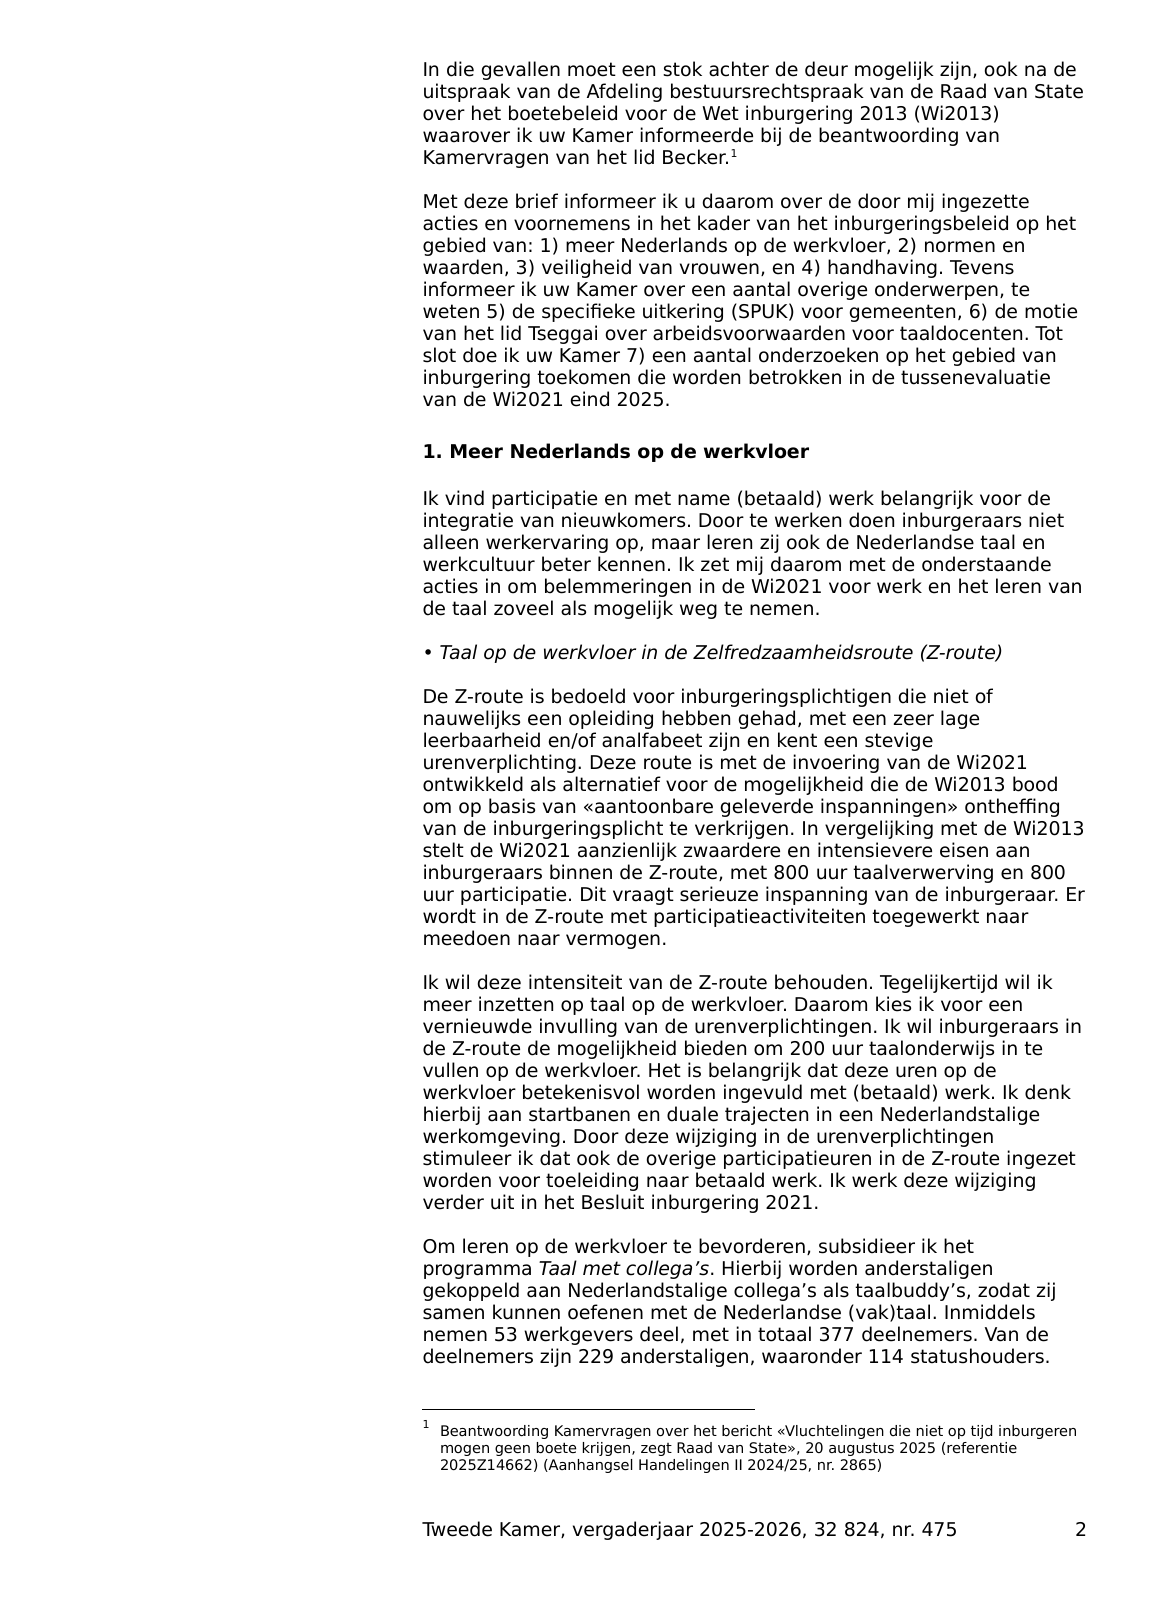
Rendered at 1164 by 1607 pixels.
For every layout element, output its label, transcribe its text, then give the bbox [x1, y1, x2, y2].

text Om leren op de werkvloer te bevorderen, subsidieer ik het programma Taal met collega’s. Hierbij worden anderstaligen gekoppeld aan Nederlandstalige collega’s als taalbuddy’s, zodat zij samen kunnen oefenen met de Nederlandse (vak)taal. Inmiddels nemen 53 werkgevers deel, met in totaal 377 deelnemers. Van de deelnemers zijn 229 anderstaligen, waaronder 114 statushouders. [422, 1236, 1087, 1368]
text In die gevallen moet een stok achter de deur mogelijk zijn, ook na de uitspraak van de Afdeling bestuursrechtspraak van de Raad van State over het boetebeleid voor de Wet inburgering 2013 (Wi2013) waarover ik uw Kamer informeerde bij de beantwoording van Kamervragen van het lid Becker. [422, 59, 1087, 169]
subtitle 1. Meer Nederlands op de werkvloer [422, 441, 1087, 463]
subtitle • Taal op de werkvloer in de Zelfredzaamheidsroute (Z-route) [422, 642, 1087, 664]
text Ik wil deze intensiteit van de Z-route behouden. Tegelijkertijd wil ik meer inzetten op taal op de werkvloer. Daarom kies ik voor een vernieuwde invulling van de urenverplichtingen. Ik wil inburgeraars in de Z-route de mogelijkheid bieden om 200 uur taalonderwijs in te vullen op de werkvloer. Het is belangrijk dat deze uren op de werkvloer betekenisvol worden ingevuld met (betaald) werk. Ik denk hierbij aan startbanen en duale trajecten in een Nederlandstalige werkomgeving. Door deze wijziging in de urenverplichtingen stimuleer ik dat ook de overige participatieuren in de Z-route ingezet worden voor toeleiding naar betaald werk. Ik werk deze wijziging verder uit in het Besluit inburgering 2021. [422, 972, 1087, 1214]
text Beantwoording Kamervragen over het bericht «Vluchtelingen die niet op tijd inburgeren mogen geen boete krijgen, zegt Raad van State», 20 augustus 2025 (referentie 2025Z14662) (Aanhangsel Handelingen II 2024/25, nr. 2865) [422, 1418, 1087, 1474]
text Met deze brief informeer ik u daarom over de door mij ingezette acties en voornemens in het kader van het inburgeringsbeleid op het gebied van: 1) meer Nederlands op de werkvloer, 2) normen en waarden, 3) veiligheid van vrouwen, en 4) handhaving. Tevens informeer ik uw Kamer over een aantal overige onderwerpen, te weten 5) de specifieke uitkering (SPUK) voor gemeenten, 6) de motie van het lid Tseggai over arbeidsvoorwaarden voor taaldocenten. Tot slot doe ik uw Kamer 7) een aantal onderzoeken op het gebied van inburgering toekomen die worden betrokken in de tussenevaluatie van de Wi2021 eind 2025. [422, 191, 1087, 411]
text De Z-route is bedoeld voor inburgeringsplichtigen die niet of nauwelijks een opleiding hebben gehad, met een zeer lage leerbaarheid en/of analfabeet zijn en kent een stevige urenverplichting. Deze route is met de invoering van de Wi2021 ontwikkeld als alternatief voor de mogelijkheid die de Wi2013 bood om op basis van «aantoonbare geleverde inspanningen» ontheffing van de inburgeringsplicht te verkrijgen. In vergelijking met de Wi2013 stelt de Wi2021 aanzienlijk zwaardere en intensievere eisen aan inburgeraars binnen de Z-route, met 800 uur taalverwerving en 800 uur participatie. Dit vraagt serieuze inspanning van de inburgeraar. Er wordt in de Z-route met participatieactiviteiten toegewerkt naar meedoen naar vermogen. [422, 686, 1087, 950]
text Ik vind participatie en met name (betaald) werk belangrijk voor de integratie van nieuwkomers. Door te werken doen inburgeraars niet alleen werkervaring op, maar leren zij ook de Nederlandse taal en werkcultuur beter kennen. Ik zet mij daarom met de onderstaande acties in om belemmeringen in de Wi2021 voor werk en het leren van de taal zoveel als mogelijk weg te nemen. [422, 488, 1087, 620]
